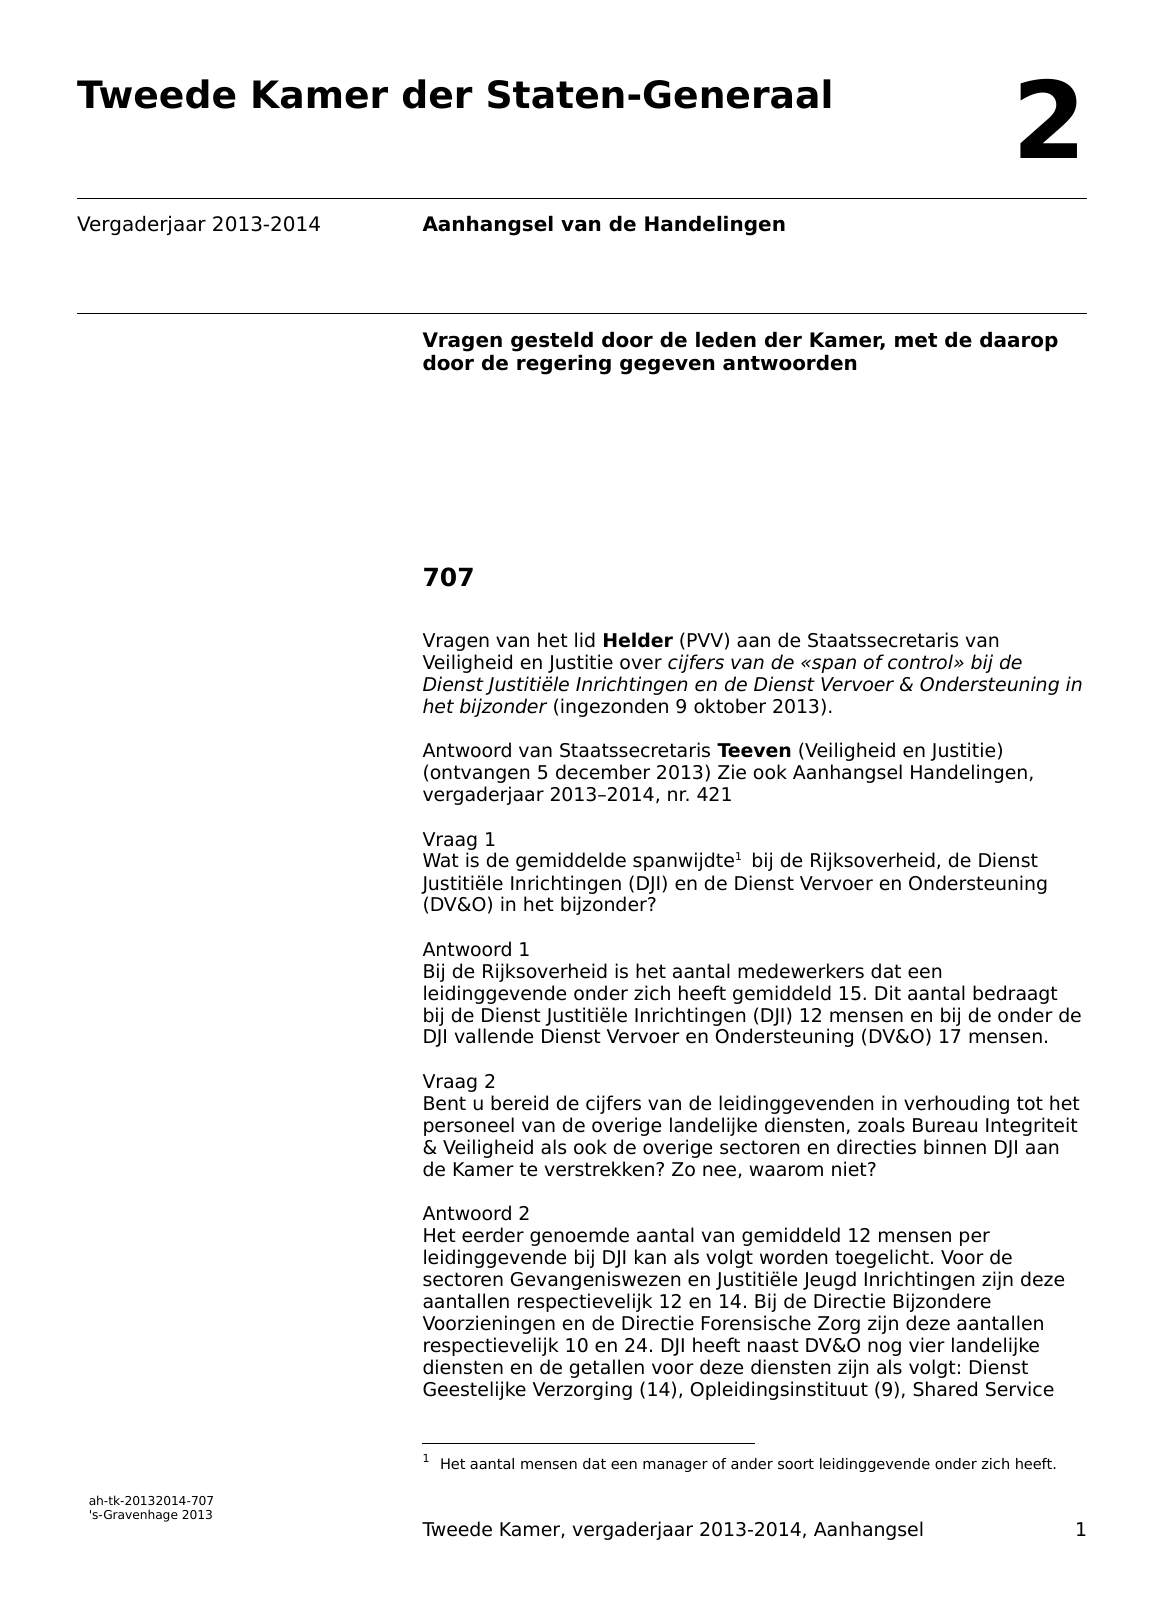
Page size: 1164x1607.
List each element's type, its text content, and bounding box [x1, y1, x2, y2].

text Het aantal mensen dat een manager of ander soort leidinggevende onder zich heeft. [422, 1452, 1087, 1474]
text Bij de Rijksoverheid is het aantal medewerkers dat een leidinggevende onder zich heeft gemiddeld 15. Dit aantal bedraagt bij de Dienst Justitiële Inrichtingen (DJI) 12 mensen en bij de onder de DJI vallende Dienst Vervoer en Ondersteuning (DV&O) 17 mensen. [422, 961, 1087, 1048]
text Antwoord 1 [422, 938, 1087, 961]
text Vragen van het lid Helder (PVV) aan de Staatssecretaris van Veiligheid en Justitie over cijfers van de «span of control» bij de Dienst Justitiële Inrichtingen en de Dienst Vervoer & Ondersteuning in het bijzonder (ingezonden 9 oktober 2013). [422, 630, 1087, 718]
text Vraag 1 [422, 828, 1087, 850]
table_header Tweede Kamer der Staten-Generaal [77, 59, 886, 198]
text Het eerder genoemde aantal van gemiddeld 12 mensen per leidinggevende bij DJI kan als volgt worden toegelicht. Voor de sectoren Gevangeniswezen en Justitiële Jeugd Inrichtingen zijn deze aantallen respectievelijk 12 en 14. Bij de Directie Bijzondere Voorzieningen en de Directie Forensische Zorg zijn deze aantallen respectievelijk 10 en 24. DJI heeft naast DV&O nog vier landelijke diensten en de getallen voor deze diensten zijn als volgt: Dienst Geestelijke Verzorging (14), Opleidingsinstituut (9), Shared Service [422, 1225, 1087, 1401]
text Antwoord van Staatssecretaris Teeven (Veiligheid en Justitie) (ontvangen 5 december 2013) Zie ook Aanhangsel Handelingen, vergaderjaar 2013–2014, nr. 421 [422, 740, 1087, 806]
table_header 2 [886, 59, 1087, 198]
text Wat is de gemiddelde spanwijdte bij de Rijksoverheid, de Dienst Justitiële Inrichtingen (DJI) en de Dienst Vervoer en Ondersteuning (DV&O) in het bijzonder? [422, 850, 1087, 916]
table_cell Vergaderjaar 2013-2014 [77, 199, 422, 313]
text Bent u bereid de cijfers van de leidinggevenden in verhouding tot het personeel van de overige landelijke diensten, zoals Bureau Integriteit & Veiligheid als ook de overige sectoren en directies binnen DJI aan de Kamer te verstrekken? Zo nee, waarom niet? [422, 1093, 1087, 1181]
table_cell Aanhangsel van de Handelingen [422, 199, 1087, 313]
text ah-tk-20132014-707 [88, 1494, 323, 1508]
text 's-Gravenhage 2013 [88, 1508, 323, 1522]
text Antwoord 2 [422, 1203, 1087, 1225]
table_cell [77, 314, 422, 375]
table_cell Vragen gesteld door de leden der Kamer, met de daarop door de regering gegeven antwoorden [422, 314, 1087, 375]
text 707 [422, 563, 1087, 592]
text Vraag 2 [422, 1071, 1087, 1093]
